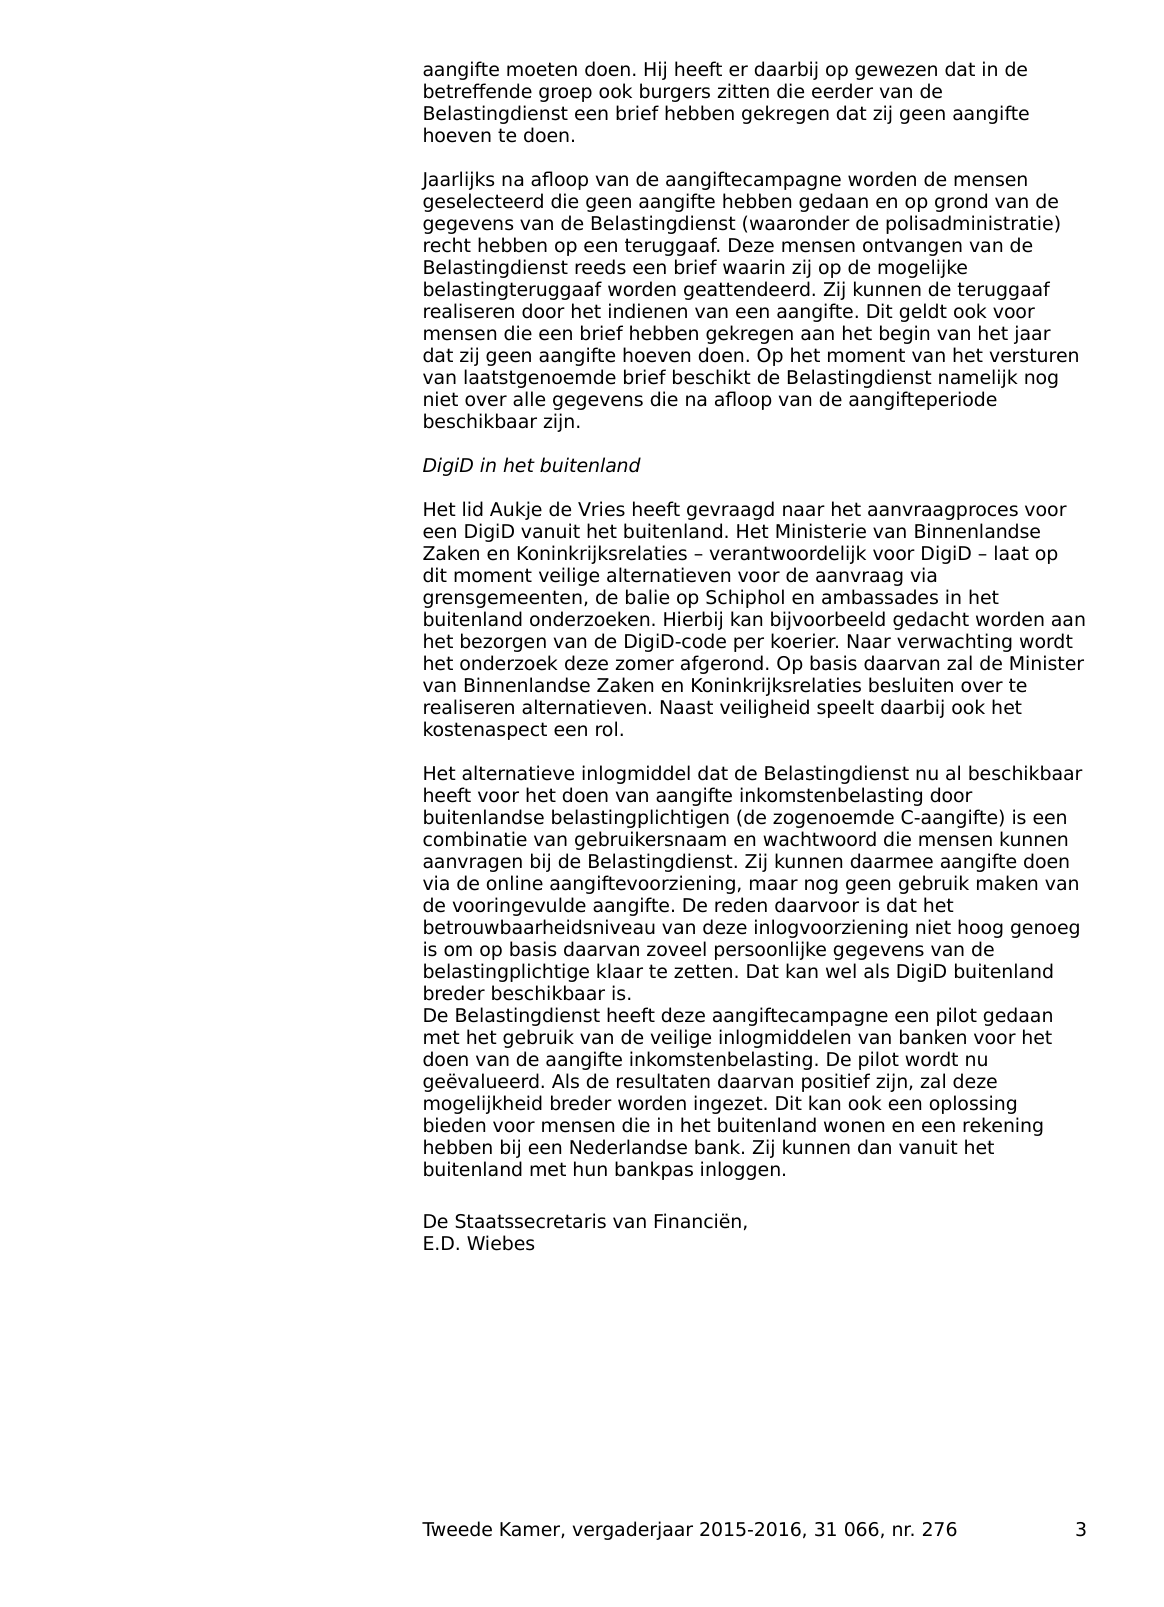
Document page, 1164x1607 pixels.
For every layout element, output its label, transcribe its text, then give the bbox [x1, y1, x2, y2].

text De Belastingdienst heeft deze aangiftecampagne een pilot gedaan met het gebruik van de veilige inlogmiddelen van banken voor het doen van de aangifte inkomstenbelasting. De pilot wordt nu geëvalueerd. Als de resultaten daarvan positief zijn, zal deze mogelijkheid breder worden ingezet. Dit kan ook een oplossing bieden voor mensen die in het buitenland wonen en een rekening hebben bij een Nederlandse bank. Zij kunnen dan vanuit het buitenland met hun bankpas inloggen. [422, 1005, 1087, 1181]
text Het lid Aukje de Vries heeft gevraagd naar het aanvraagproces voor een DigiD vanuit het buitenland. Het Ministerie van Binnenlandse Zaken en Koninkrijksrelaties – verantwoordelijk voor DigiD – laat op dit moment veilige alternatieven voor de aanvraag via grensgemeenten, de balie op Schiphol en ambassades in het buitenland onderzoeken. Hierbij kan bijvoorbeeld gedacht worden aan het bezorgen van de DigiD-code per koerier. Naar verwachting wordt het onderzoek deze zomer afgerond. Op basis daarvan zal de Minister van Binnenlandse Zaken en Koninkrijksrelaties besluiten over te realiseren alternatieven. Naast veiligheid speelt daarbij ook het kostenaspect een rol. [422, 499, 1087, 741]
text aangifte moeten doen. Hij heeft er daarbij op gewezen dat in de betreffende groep ook burgers zitten die eerder van de Belastingdienst een brief hebben gekregen dat zij geen aangifte hoeven te doen. [422, 59, 1087, 147]
text Jaarlijks na afloop van de aangiftecampagne worden de mensen geselecteerd die geen aangifte hebben gedaan en op grond van de gegevens van de Belastingdienst (waaronder de polisadministratie) recht hebben op een teruggaaf. Deze mensen ontvangen van de Belastingdienst reeds een brief waarin zij op de mogelijke belastingteruggaaf worden geattendeerd. Zij kunnen de teruggaaf realiseren door het indienen van een aangifte. Dit geldt ook voor mensen die een brief hebben gekregen aan het begin van het jaar dat zij geen aangifte hoeven doen. Op het moment van het versturen van laatstgenoemde brief beschikt de Belastingdienst namelijk nog niet over alle gegevens die na afloop van de aangifteperiode beschikbaar zijn. [422, 169, 1087, 433]
subtitle DigiD in het buitenland [422, 455, 1087, 477]
text De Staatssecretaris van Financiën, E.D. Wiebes [422, 1211, 1087, 1255]
text Het alternatieve inlogmiddel dat de Belastingdienst nu al beschikbaar heeft voor het doen van aangifte inkomstenbelasting door buitenlandse belastingplichtigen (de zogenoemde C-aangifte) is een combinatie van gebruikersnaam en wachtwoord die mensen kunnen aanvragen bij de Belastingdienst. Zij kunnen daarmee aangifte doen via de online aangiftevoorziening, maar nog geen gebruik maken van de vooringevulde aangifte. De reden daarvoor is dat het betrouwbaarheidsniveau van deze inlogvoorziening niet hoog genoeg is om op basis daarvan zoveel persoonlijke gegevens van de belastingplichtige klaar te zetten. Dat kan wel als DigiD buitenland breder beschikbaar is. [422, 763, 1087, 1005]
